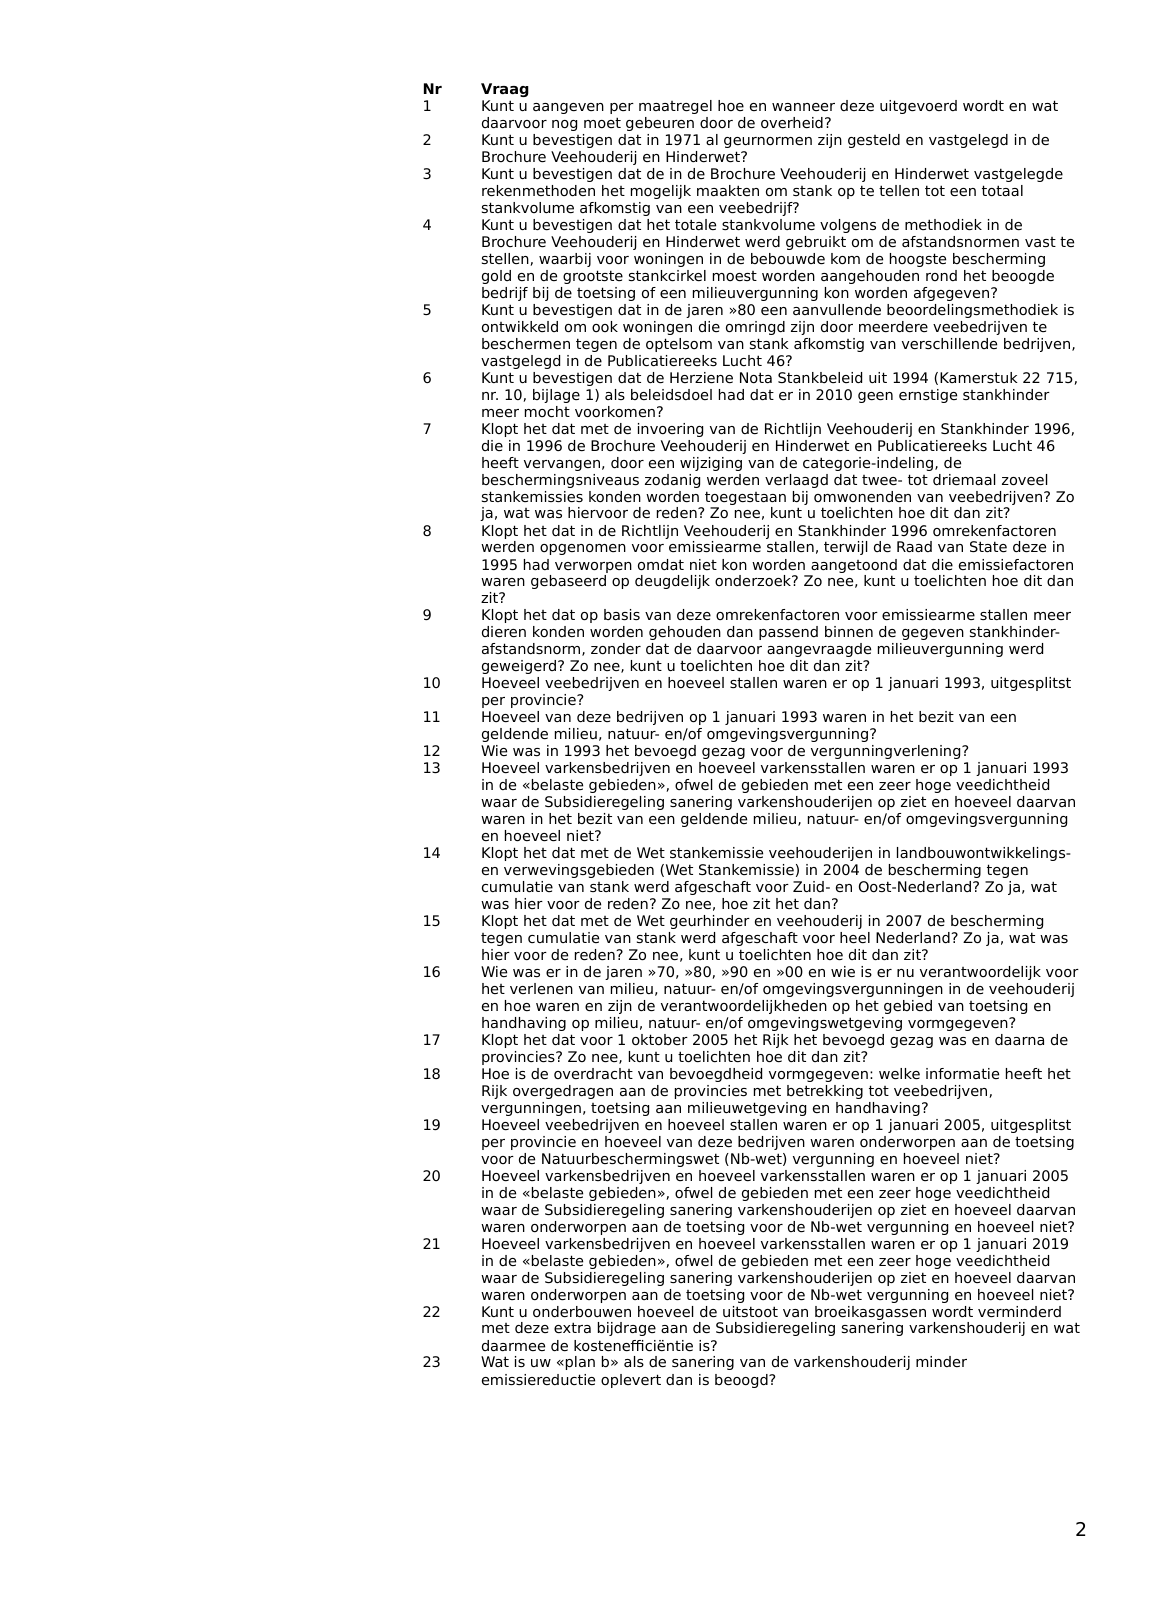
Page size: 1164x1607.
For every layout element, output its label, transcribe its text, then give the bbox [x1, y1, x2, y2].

table_cell Wat is uw «plan b» als de sanering van de varkenshouderij minder emissiereductie oplevert dan is beoogd? [475, 1354, 1087, 1388]
table_cell 16 [422, 964, 475, 1032]
table_cell Klopt het dat met de Wet stankemissie veehouderijen in landbouwontwikkelings- en verwevingsgebieden (Wet Stankemissie) in 2004 de bescherming tegen cumulatie van stank werd afgeschaft voor Zuid- en Oost-Nederland? Zo ja, wat was hier voor de reden? Zo nee, hoe zit het dan? [475, 845, 1087, 913]
table_cell 10 [422, 675, 475, 709]
table_cell 23 [422, 1354, 475, 1388]
table_cell Kunt u bevestigen dat het totale stankvolume volgens de methodiek in de Brochure Veehouderij en Hinderwet werd gebruikt om de afstandsnormen vast te stellen, waarbij voor woningen in de bebouwde kom de hoogste bescherming gold en de grootste stankcirkel moest worden aangehouden rond het beoogde bedrijf bij de toetsing of een milieuvergunning kon worden afgegeven? [475, 217, 1087, 302]
table_cell Kunt u bevestigen dat in 1971 al geurnormen zijn gesteld en vastgelegd in de Brochure Veehouderij en Hinderwet? [475, 132, 1087, 166]
table_cell Kunt u bevestigen dat de Herziene Nota Stankbeleid uit 1994 (Kamerstuk 22 715, nr. 10, bijlage 1) als beleidsdoel had dat er in 2010 geen ernstige stankhinder meer mocht voorkomen? [475, 370, 1087, 421]
table_cell 21 [422, 1236, 475, 1303]
table_cell 11 [422, 709, 475, 743]
table_cell Hoe is de overdracht van bevoegdheid vormgegeven: welke informatie heeft het Rijk overgedragen aan de provincies met betrekking tot veebedrijven, vergunningen, toetsing aan milieuwetgeving en handhaving? [475, 1066, 1087, 1117]
table_cell Klopt het dat met de invoering van de Richtlijn Veehouderij en Stankhinder 1996, die in 1996 de Brochure Veehouderij en Hinderwet en Publicatiereeks Lucht 46 heeft vervangen, door een wijziging van de categorie-indeling, de beschermingsniveaus zodanig werden verlaagd dat twee- tot driemaal zoveel stankemissies konden worden toegestaan bij omwonenden van veebedrijven? Zo ja, wat was hiervoor de reden? Zo nee, kunt u toelichten hoe dit dan zit? [475, 421, 1087, 522]
table_cell Wie was in 1993 het bevoegd gezag voor de vergunningverlening? [475, 743, 1087, 760]
table_cell Hoeveel varkensbedrijven en hoeveel varkensstallen waren er op 1 januari 2019 in de «belaste gebieden», ofwel de gebieden met een zeer hoge veedichtheid waar de Subsidieregeling sanering varkenshouderijen op ziet en hoeveel daarvan waren onderworpen aan de toetsing voor de Nb-wet vergunning en hoeveel niet? [475, 1236, 1087, 1303]
table_cell Kunt u bevestigen dat de in de Brochure Veehouderij en Hinderwet vastgelegde rekenmethoden het mogelijk maakten om stank op te tellen tot een totaal stankvolume afkomstig van een veebedrijf? [475, 166, 1087, 217]
table_header Vraag [475, 81, 1087, 98]
table_cell Kunt u onderbouwen hoeveel de uitstoot van broeikasgassen wordt verminderd met deze extra bijdrage aan de Subsidieregeling sanering varkenshouderij en wat daarmee de kostenefficiëntie is? [475, 1304, 1087, 1354]
table_cell Hoeveel veebedrijven en hoeveel stallen waren er op 1 januari 1993, uitgesplitst per provincie? [475, 675, 1087, 709]
table_cell 12 [422, 743, 475, 760]
table_cell Hoeveel veebedrijven en hoeveel stallen waren er op 1 januari 2005, uitgesplitst per provincie en hoeveel van deze bedrijven waren onderworpen aan de toetsing voor de Natuurbeschermingswet (Nb-wet) vergunning en hoeveel niet? [475, 1117, 1087, 1168]
table_cell 9 [422, 607, 475, 675]
table_cell Wie was er in de jaren »70, »80, »90 en »00 en wie is er nu verantwoordelijk voor het verlenen van milieu, natuur- en/of omgevingsvergunningen in de veehouderij en hoe waren en zijn de verantwoordelijkheden op het gebied van toetsing en handhaving op milieu, natuur- en/of omgevingswetgeving vormgegeven? [475, 964, 1087, 1032]
table_cell Hoeveel van deze bedrijven op 1 januari 1993 waren in het bezit van een geldende milieu, natuur- en/of omgevingsvergunning? [475, 709, 1087, 743]
table_cell Kunt u aangeven per maatregel hoe en wanneer deze uitgevoerd wordt en wat daarvoor nog moet gebeuren door de overheid? [475, 98, 1087, 132]
table_cell 15 [422, 913, 475, 964]
table_header Nr [422, 81, 475, 98]
table_cell 18 [422, 1066, 475, 1117]
table_cell Hoeveel varkensbedrijven en hoeveel varkensstallen waren er op 1 januari 2005 in de «belaste gebieden», ofwel de gebieden met een zeer hoge veedichtheid waar de Subsidieregeling sanering varkenshouderijen op ziet en hoeveel daarvan waren onderworpen aan de toetsing voor de Nb-wet vergunning en hoeveel niet? [475, 1168, 1087, 1236]
table_cell Klopt het dat in de Richtlijn Veehouderij en Stankhinder 1996 omrekenfactoren werden opgenomen voor emissiearme stallen, terwijl de Raad van State deze in 1995 had verworpen omdat niet kon worden aangetoond dat die emissiefactoren waren gebaseerd op deugdelijk onderzoek? Zo nee, kunt u toelichten hoe dit dan zit? [475, 523, 1087, 607]
table_cell 7 [422, 421, 475, 522]
table_cell 17 [422, 1032, 475, 1066]
table_cell 19 [422, 1117, 475, 1168]
table_cell 4 [422, 217, 475, 302]
table_cell 8 [422, 523, 475, 607]
table_cell 20 [422, 1168, 475, 1236]
table_cell Klopt het dat op basis van deze omrekenfactoren voor emissiearme stallen meer dieren konden worden gehouden dan passend binnen de gegeven stankhinder-afstandsnorm, zonder dat de daarvoor aangevraagde milieuvergunning werd geweigerd? Zo nee, kunt u toelichten hoe dit dan zit? [475, 607, 1087, 675]
table_cell 2 [422, 132, 475, 166]
table_cell Kunt u bevestigen dat in de jaren »80 een aanvullende beoordelingsmethodiek is ontwikkeld om ook woningen die omringd zijn door meerdere veebedrijven te beschermen tegen de optelsom van stank afkomstig van verschillende bedrijven, vastgelegd in de Publicatiereeks Lucht 46? [475, 302, 1087, 369]
table_cell 14 [422, 845, 475, 913]
table_cell 13 [422, 760, 475, 845]
table_cell 1 [422, 98, 475, 132]
table_cell Klopt het dat met de Wet geurhinder en veehouderij in 2007 de bescherming tegen cumulatie van stank werd afgeschaft voor heel Nederland? Zo ja, wat was hier voor de reden? Zo nee, kunt u toelichten hoe dit dan zit? [475, 913, 1087, 964]
table_cell 5 [422, 302, 475, 369]
table_cell 6 [422, 370, 475, 421]
table_cell 3 [422, 166, 475, 217]
table_cell Hoeveel varkensbedrijven en hoeveel varkensstallen waren er op 1 januari 1993 in de «belaste gebieden», ofwel de gebieden met een zeer hoge veedichtheid waar de Subsidieregeling sanering varkenshouderijen op ziet en hoeveel daarvan waren in het bezit van een geldende milieu, natuur- en/of omgevingsvergunning en hoeveel niet? [475, 760, 1087, 845]
table_cell 22 [422, 1304, 475, 1354]
table_cell Klopt het dat voor 1 oktober 2005 het Rijk het bevoegd gezag was en daarna de provincies? Zo nee, kunt u toelichten hoe dit dan zit? [475, 1032, 1087, 1066]
